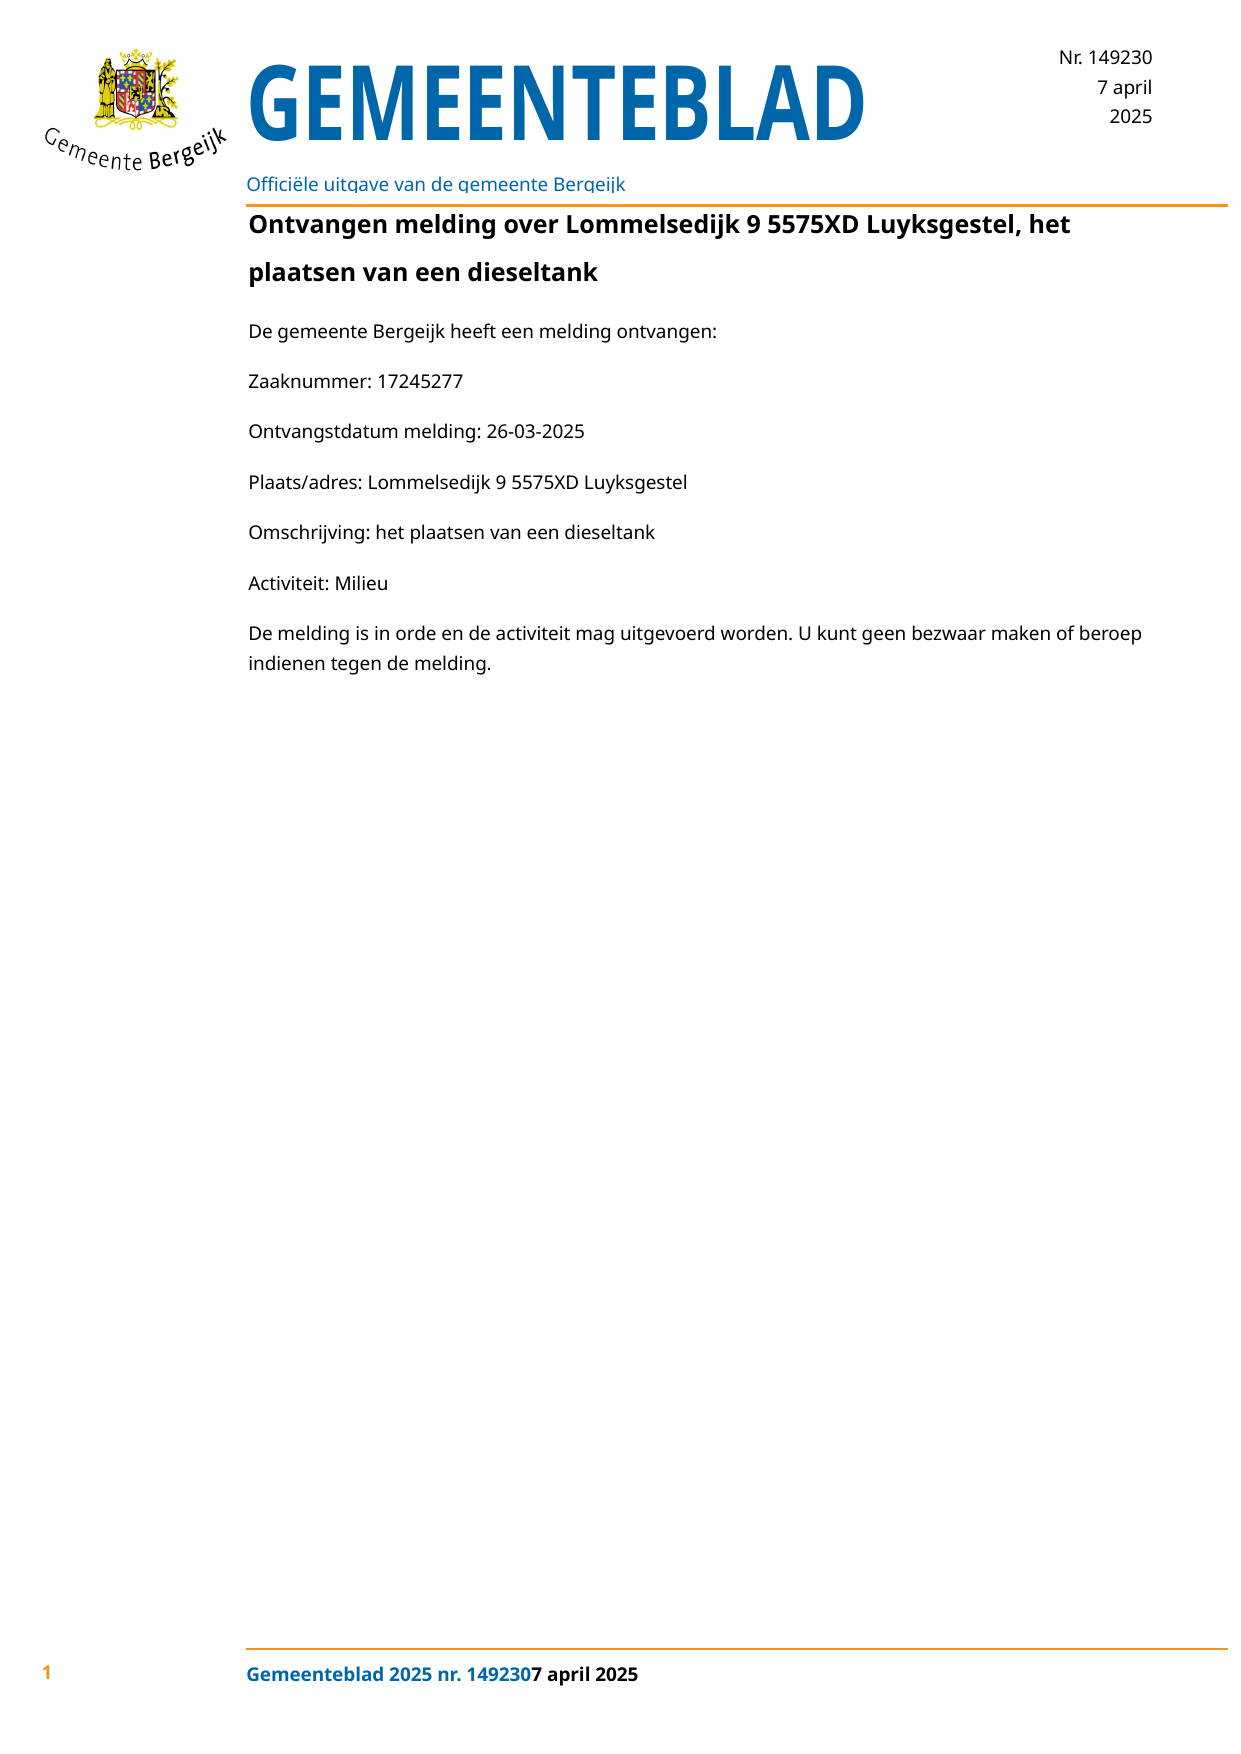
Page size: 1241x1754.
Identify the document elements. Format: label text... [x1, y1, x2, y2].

text Ontvangstdatum melding: 26-03-2025 [248, 419, 1152, 444]
text Zaaknummer: 17245277 [248, 368, 1152, 394]
text De gemeente Bergeijk heeft een melding ontvangen: [248, 318, 1152, 344]
text Omschrijving: het plaatsen van een dieseltank [248, 519, 1152, 545]
picture [41, 47, 231, 172]
text De melding is in orde en de activiteit mag uitgevoerd worden. U kunt geen bezwaar maken of beroep indienen tegen de melding. [248, 620, 1152, 676]
text Ontvangen melding over Lommelsedijk 9 5575XD Luyksgestel, het plaatsen van een dieseltank [248, 207, 1152, 288]
text Plaats/adres: Lommelsedijk 9 5575XD Luyksgestel [248, 469, 1152, 495]
text Activiteit: Milieu [248, 570, 1152, 596]
